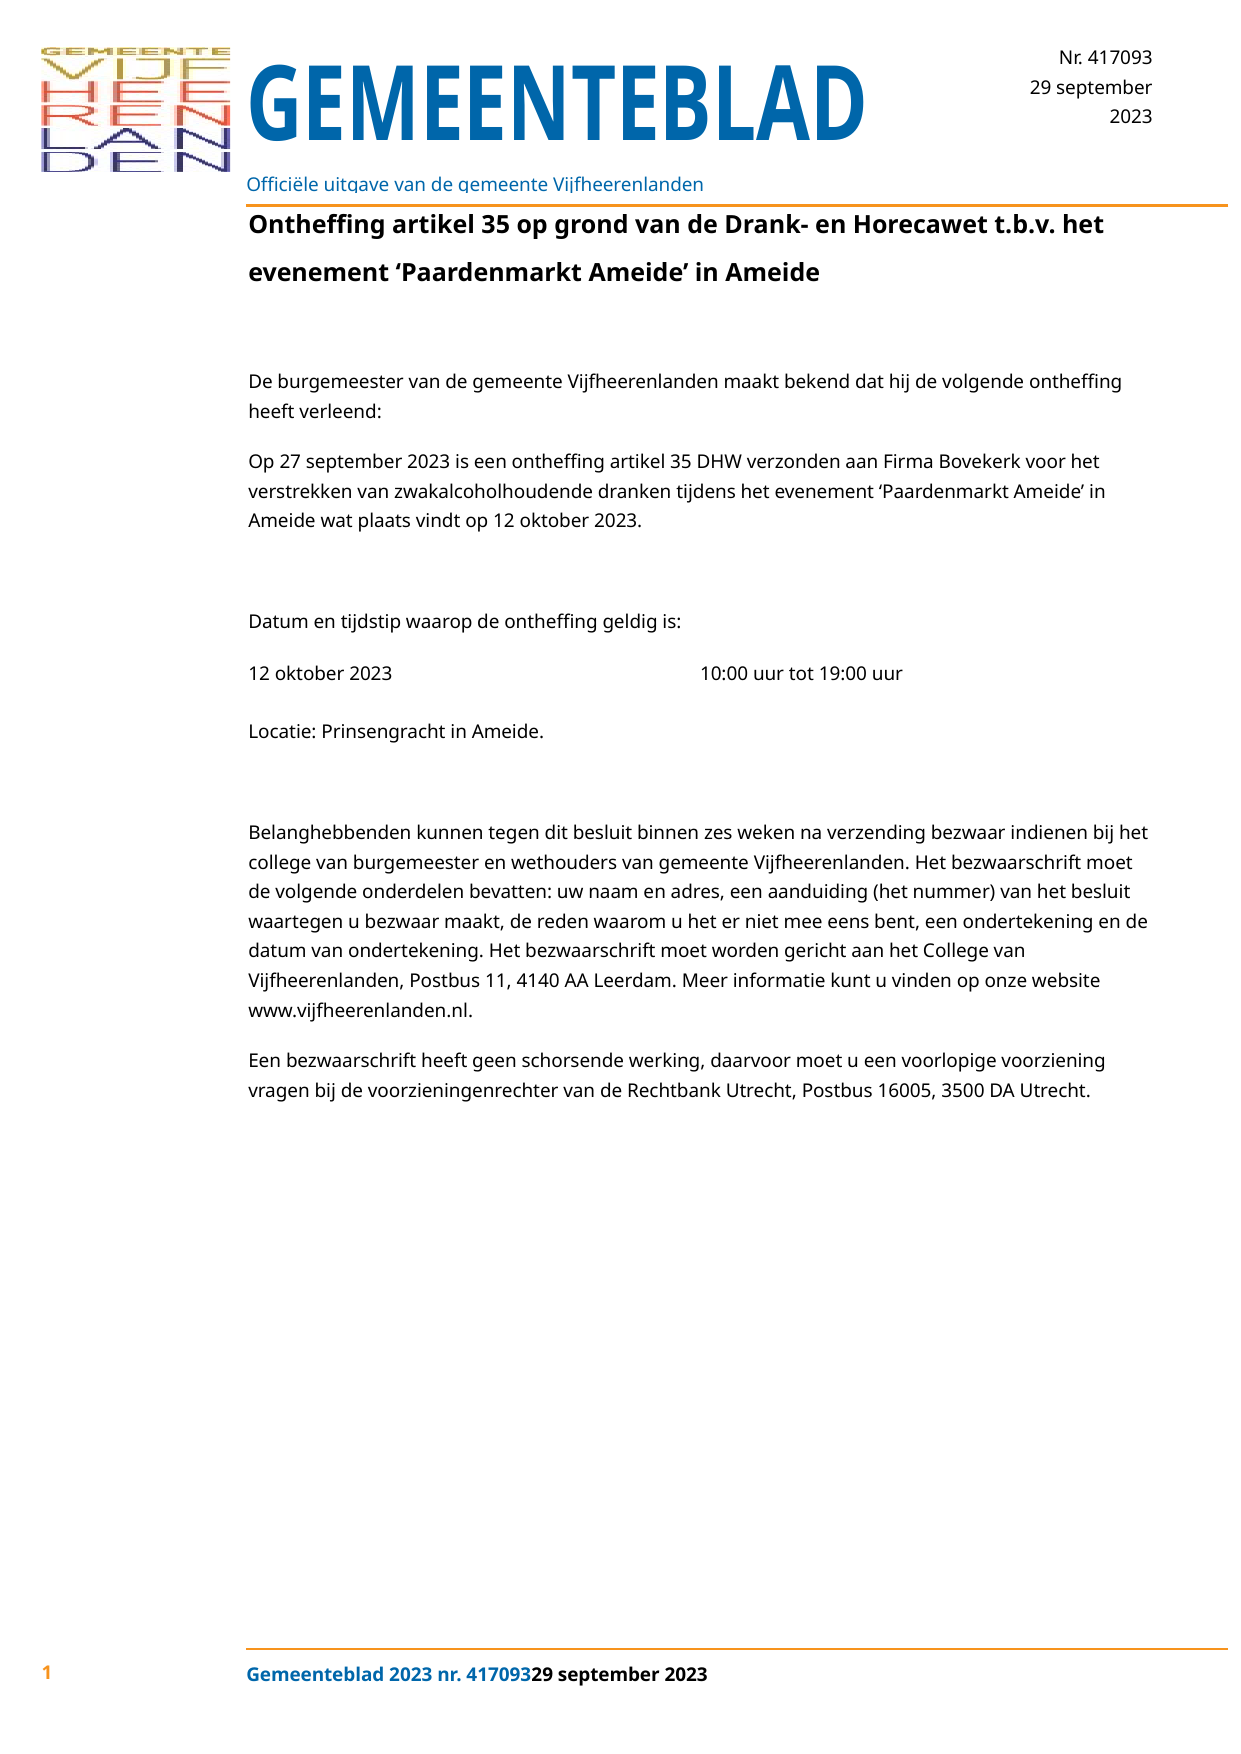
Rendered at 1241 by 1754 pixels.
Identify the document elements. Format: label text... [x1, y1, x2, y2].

picture [41, 47, 231, 172]
text Ontheffing artikel 35 op grond van de Drank- en Horecawet t.b.v. het evenement ‘Paardenmarkt Ameide’ in Ameide [248, 207, 1152, 288]
text Belanghebbenden kunnen tegen dit besluit binnen zes weken na verzending bezwaar indienen bij het college van burgemeester en wethouders van gemeente Vijfheerenlanden. Het bezwaarschrift moet de volgende onderdelen bevatten: uw naam en adres, een aanduiding (het nummer) van het besluit waartegen u bezwaar maakt, de reden waarom u het er niet mee eens bent, een ondertekening en de datum van ondertekening. Het bezwaarschrift moet worden gericht aan het College van Vijfheerenlanden, Postbus 11, 4140 AA Leerdam. Meer informatie kunt u vinden op onze website www.vijfheerenlanden.nl. [248, 819, 1152, 1022]
text De burgemeester van de gemeente Vijfheerenlanden maakt bekend dat hij de volgende ontheffing heeft verleend: [248, 368, 1152, 424]
table_cell [700, 634, 1152, 660]
text Locatie: Prinsengracht in Ameide. [248, 718, 1152, 744]
table_header [700, 609, 1152, 634]
table_cell 10:00 uur tot 19:00 uur [700, 660, 1152, 715]
table_header Datum en tijdstip waarop de ontheffing geldig is: [248, 609, 700, 634]
table_cell [248, 634, 700, 660]
table_cell 12 oktober 2023 [248, 660, 700, 715]
text Een bezwaarschrift heeft geen schorsende werking, daarvoor moet u een voorlopige voorziening vragen bij de voorzieningenrechter van de Rechtbank Utrecht, Postbus 16005, 3500 DA Utrecht. [248, 1047, 1152, 1102]
text Op 27 september 2023 is een ontheffing artikel 35 DHW verzonden aan Firma Bovekerk voor het verstrekken van zwakalcoholhoudende dranken tijdens het evenement ‘Paardenmarkt Ameide’ in Ameide wat plaats vindt op 12 oktober 2023. [248, 448, 1152, 533]
